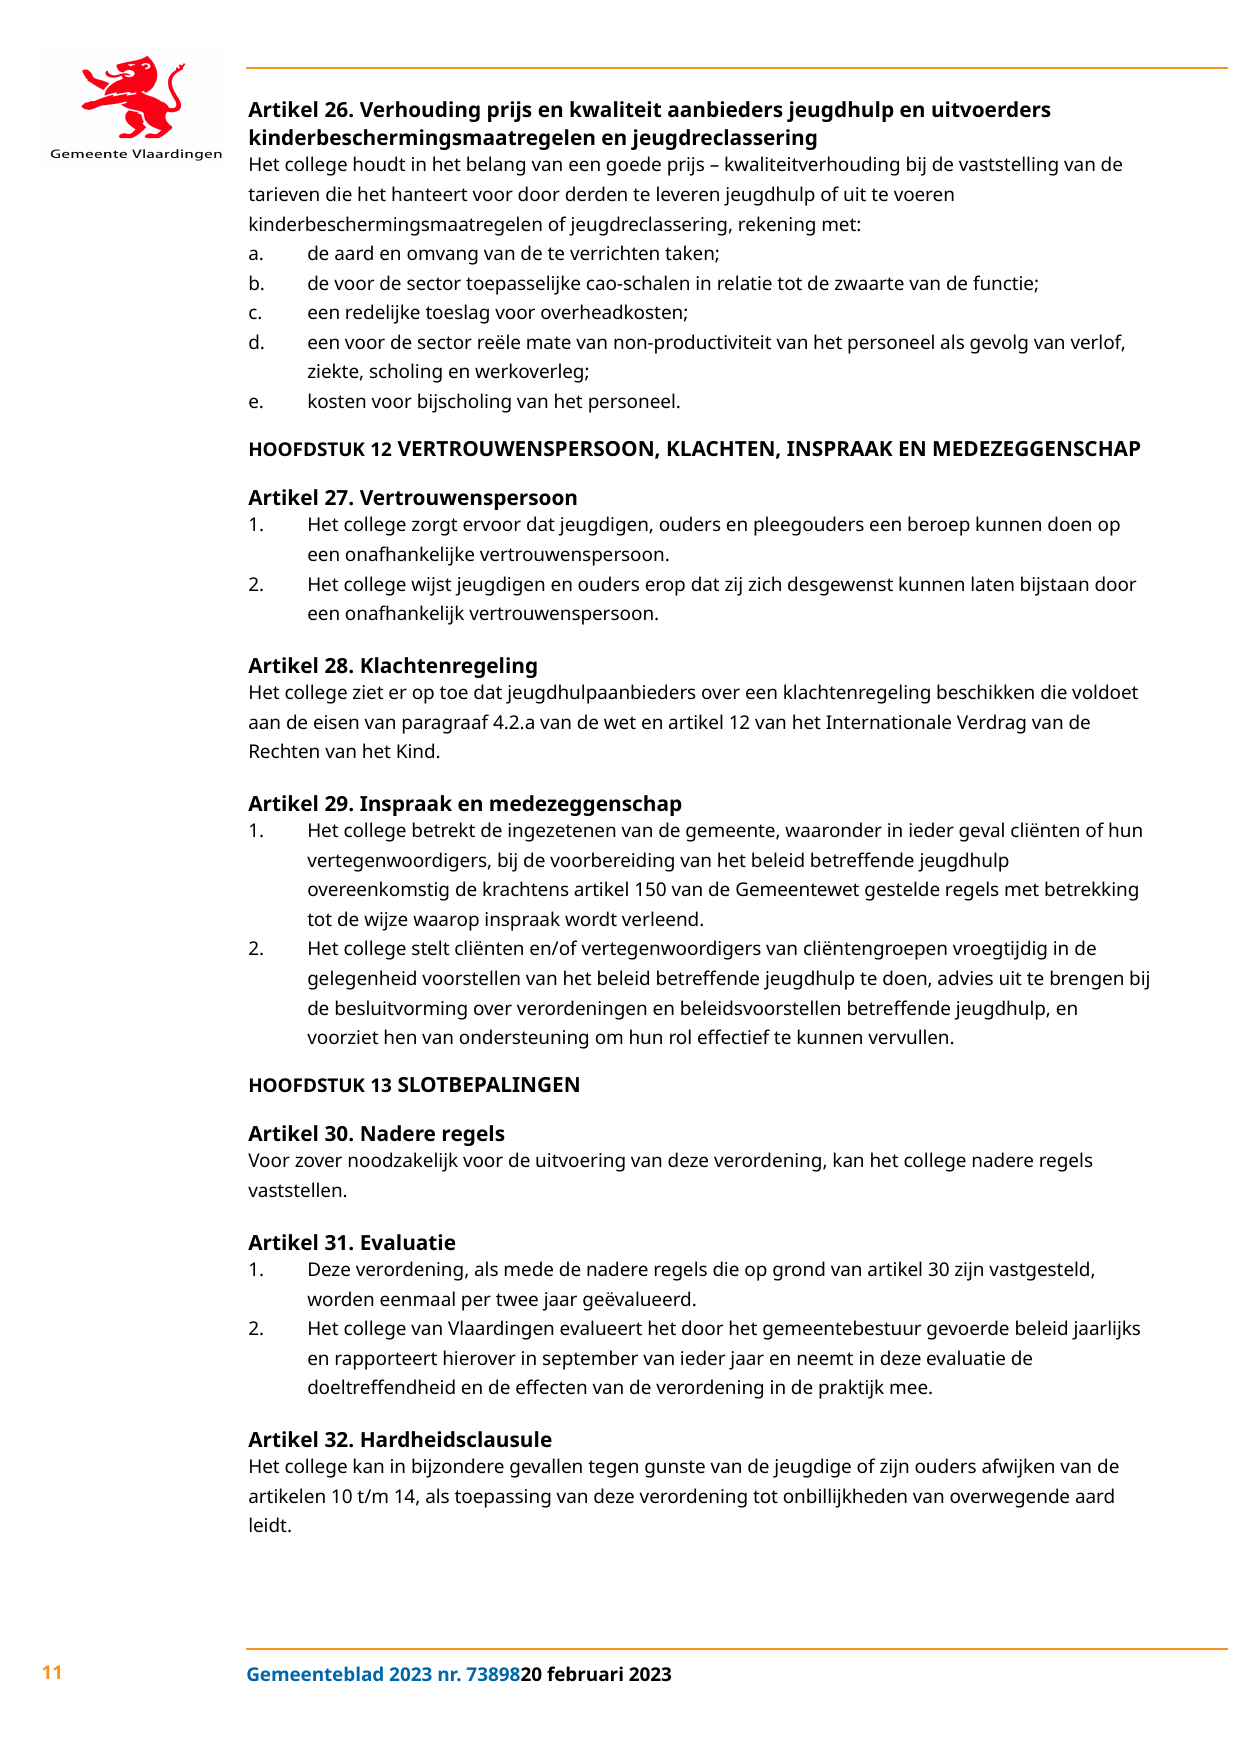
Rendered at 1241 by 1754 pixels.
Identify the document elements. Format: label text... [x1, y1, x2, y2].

text Artikel 32. Hardheidsclausule [248, 1425, 1152, 1453]
text Artikel 26. Verhouding prijs en kwaliteit aanbieders jeugdhulp en uitvoerders kinderbeschermingsmaatregelen en jeugdreclassering [248, 95, 1152, 152]
list kosten voor bijscholing van het personeel. [248, 388, 1152, 414]
list Het college stelt cliënten en/of vertegenwoordigers van cliëntengroepen vroegtijdig in de gelegenheid voorstellen van het beleid betreffende jeugdhulp te doen, advies uit te brengen bij de besluitvorming over verordeningen en beleidsvoorstellen betreffende jeugdhulp, en voorziet hen van ondersteuning om hun rol effectief te kunnen vervullen. [248, 936, 1152, 1050]
text Het college ziet er op toe dat jeugdhulpaanbieders over een klachtenregeling beschikken die voldoet aan de eisen van paragraaf 4.2.a van de wet en artikel 12 van het Internationale Verdrag van de Rechten van het Kind. [248, 679, 1152, 764]
list een voor de sector reële mate van non-productiviteit van het personeel als gevolg van verlof, ziekte, scholing en werkoverleg; [248, 329, 1152, 384]
text Het college kan in bijzondere gevallen tegen gunste van de jeugdige of zijn ouders afwijken van de artikelen 10 t/m 14, als toepassing van deze verordening tot onbillijkheden van overwegende aard leidt. [248, 1453, 1152, 1538]
list Het college wijst jeugdigen en ouders erop dat zij zich desgewenst kunnen laten bijstaan door een onafhankelijk vertrouwenspersoon. [248, 571, 1152, 626]
list een redelijke toeslag voor overheadkosten; [248, 299, 1152, 325]
list Het college van Vlaardingen evalueert het door het gemeentebestuur gevoerde beleid jaarlijks en rapporteert hierover in september van ieder jaar en neemt in deze evaluatie de doeltreffendheid en de effecten van de verordening in de praktijk mee. [248, 1315, 1152, 1400]
text Het college houdt in het belang van een goede prijs – kwaliteitverhouding bij de vaststelling van de tarieven die het hanteert voor door derden te leveren jeugdhulp of uit te voeren kinderbeschermingsmaatregelen of jeugdreclassering, rekening met: [248, 152, 1152, 237]
text HOOFDSTUK 13 SLOTBEPALINGEN [248, 1070, 1152, 1098]
text Artikel 28. Klachtenregeling [248, 651, 1152, 679]
picture [41, 47, 231, 172]
text Artikel 29. Inspraak en medezeggenschap [248, 789, 1152, 817]
text HOOFDSTUK 12 VERTROUWENSPERSOON, KLACHTEN, INSPRAAK EN MEDEZEGGENSCHAP [248, 434, 1152, 462]
list Het college zorgt ervoor dat jeugdigen, ouders en pleegouders een beroep kunnen doen op een onafhankelijke vertrouwenspersoon. [248, 512, 1152, 567]
list de aard en omvang van de te verrichten taken; [248, 240, 1152, 266]
text Artikel 31. Evaluatie [248, 1228, 1152, 1256]
text Voor zover noodzakelijk voor de uitvoering van deze verordening, kan het college nadere regels vaststellen. [248, 1148, 1152, 1203]
text Artikel 30. Nadere regels [248, 1119, 1152, 1148]
text Artikel 27. Vertrouwenspersoon [248, 483, 1152, 512]
list Het college betrekt de ingezetenen van de gemeente, waaronder in ieder geval cliënten of hun vertegenwoordigers, bij de voorbereiding van het beleid betreffende jeugdhulp overeenkomstig de krachtens artikel 150 van de Gemeentewet gestelde regels met betrekking tot de wijze waarop inspraak wordt verleend. [248, 817, 1152, 932]
list de voor de sector toepasselijke cao-schalen in relatie tot de zwaarte van de functie; [248, 270, 1152, 296]
list Deze verordening, als mede de nadere regels die op grond van artikel 30 zijn vastgesteld, worden eenmaal per twee jaar geëvalueerd. [248, 1256, 1152, 1311]
